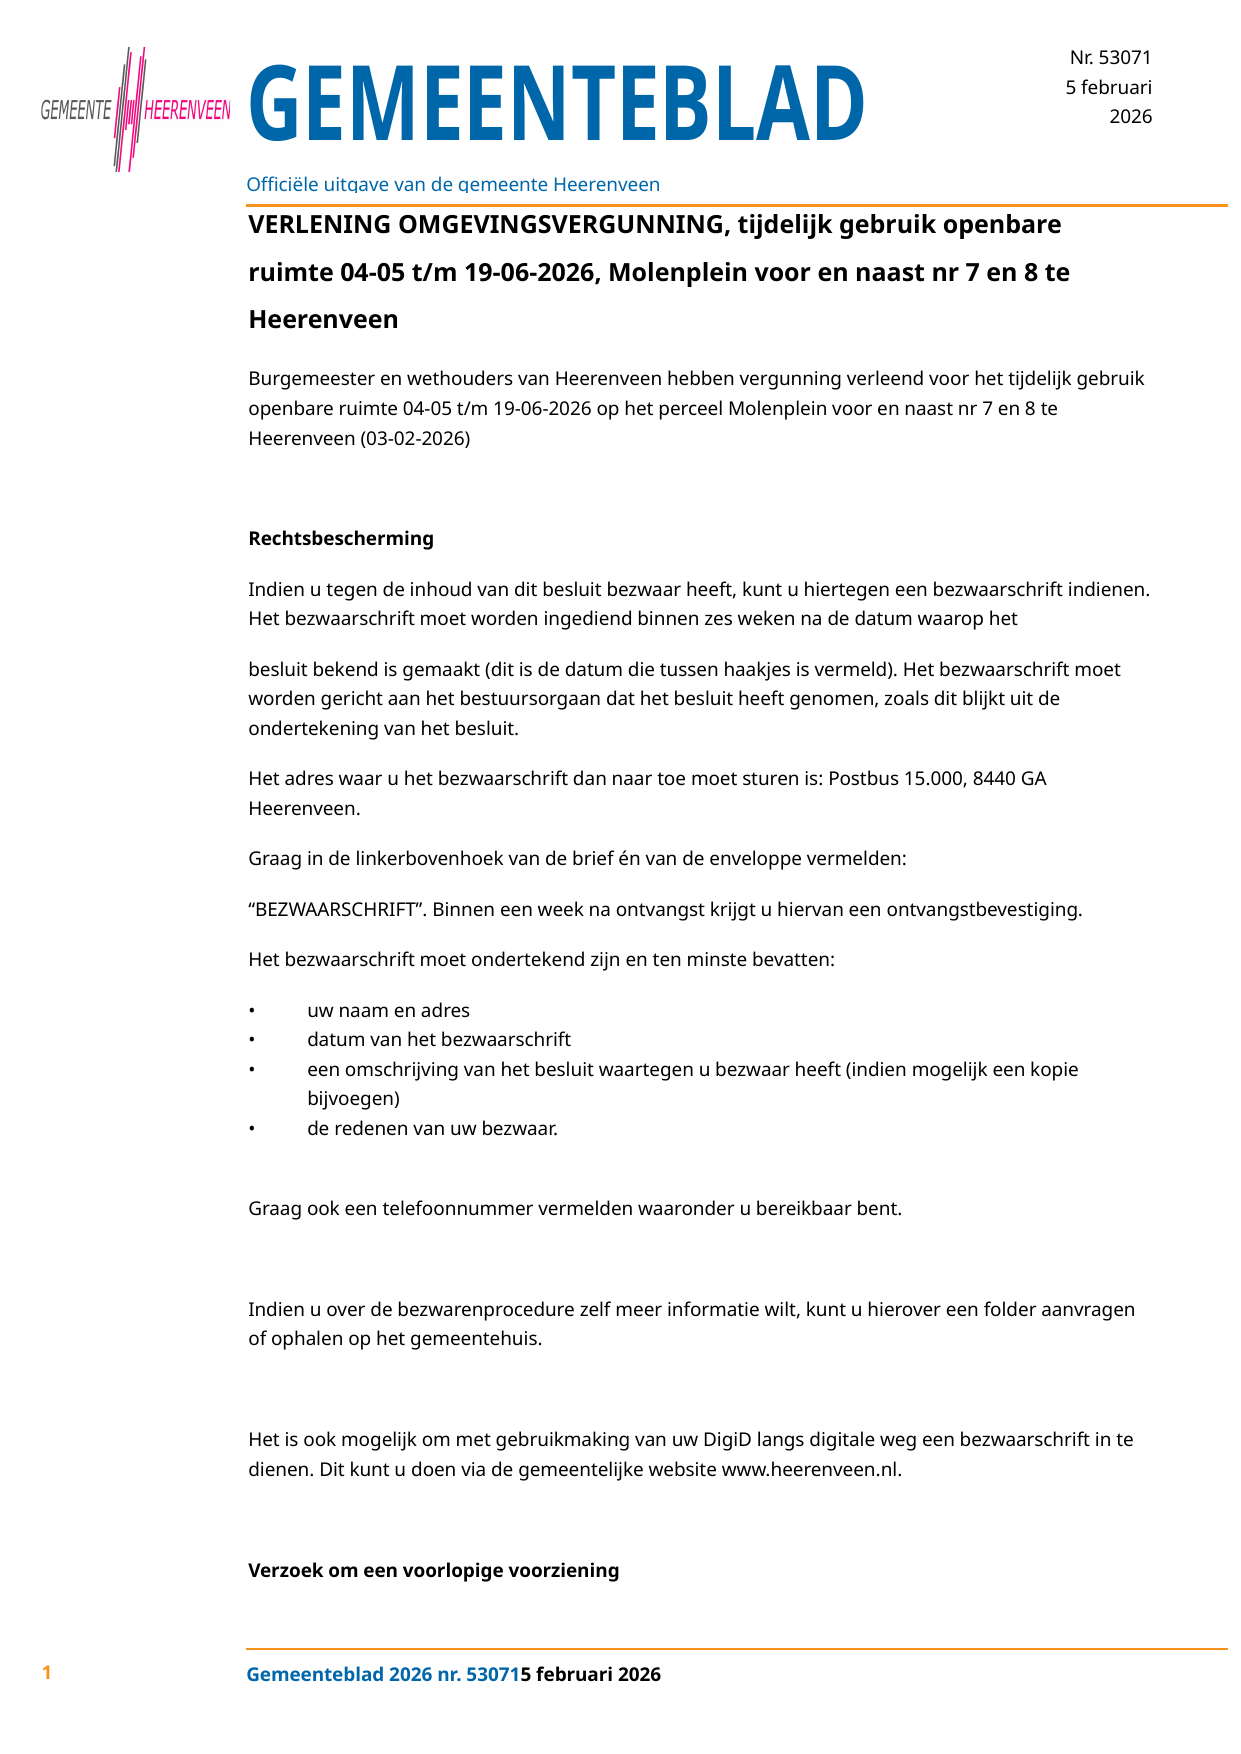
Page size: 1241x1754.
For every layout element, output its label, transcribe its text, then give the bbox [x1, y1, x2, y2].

picture [41, 47, 231, 172]
text “BEZWAARSCHRIFT”. Binnen een week na ontvangst krijgt u hiervan een ontvangstbevestiging. [248, 896, 1152, 922]
list uw naam en adres [248, 997, 1152, 1022]
text Burgemeester en wethouders van Heerenveen hebben vergunning verleend voor het tijdelijk gebruik openbare ruimte 04-05 t/m 19-06-2026 op het perceel Molenplein voor en naast nr 7 en 8 te Heerenveen (03-02-2026) [248, 366, 1152, 450]
text Verzoek om een voorlopige voorziening [248, 1557, 1152, 1582]
text Rechtsbescherming [248, 526, 1152, 551]
list de redenen van uw bezwaar. [248, 1115, 1152, 1141]
text VERLENING OMGEVINGSVERGUNNING, tijdelijk gebruik openbare ruimte 04-05 t/m 19-06-2026, Molenplein voor en naast nr 7 en 8 te Heerenveen [248, 207, 1152, 336]
text Graag in de linkerbovenhoek van de brief én van de enveloppe vermelden: [248, 846, 1152, 871]
list datum van het bezwaarschrift [248, 1026, 1152, 1052]
list een omschrijving van het besluit waartegen u bezwaar heeft (indien mogelijk een kopie bijvoegen) [248, 1056, 1152, 1111]
text Graag ook een telefoonnummer vermelden waaronder u bereikbaar bent. [248, 1195, 1152, 1221]
text besluit bekend is gemaakt (dit is de datum die tussen haakjes is vermeld). Het bezwaarschrift moet worden gericht aan het bestuursorgaan dat het besluit heeft genomen, zoals dit blijkt uit de ondertekening van het besluit. [248, 656, 1152, 741]
text Het adres waar u het bezwaarschrift dan naar toe moet sturen is: Postbus 15.000, 8440 GA Heerenveen. [248, 766, 1152, 821]
text Het is ook mogelijk om met gebruikmaking van uw DigiD langs digitale weg een bezwaarschrift in te dienen. Dit kunt u doen via de gemeentelijke website www.heerenveen.nl. [248, 1426, 1152, 1482]
text Indien u over de bezwarenprocedure zelf meer informatie wilt, kunt u hierover een folder aanvragen of ophalen op het gemeentehuis. [248, 1296, 1152, 1351]
text Het bezwaarschrift moet ondertekend zijn en ten minste bevatten: [248, 946, 1152, 972]
text Indien u tegen de inhoud van dit besluit bezwaar heeft, kunt u hiertegen een bezwaarschrift indienen. Het bezwaarschrift moet worden ingediend binnen zes weken na de datum waarop het [248, 576, 1152, 631]
